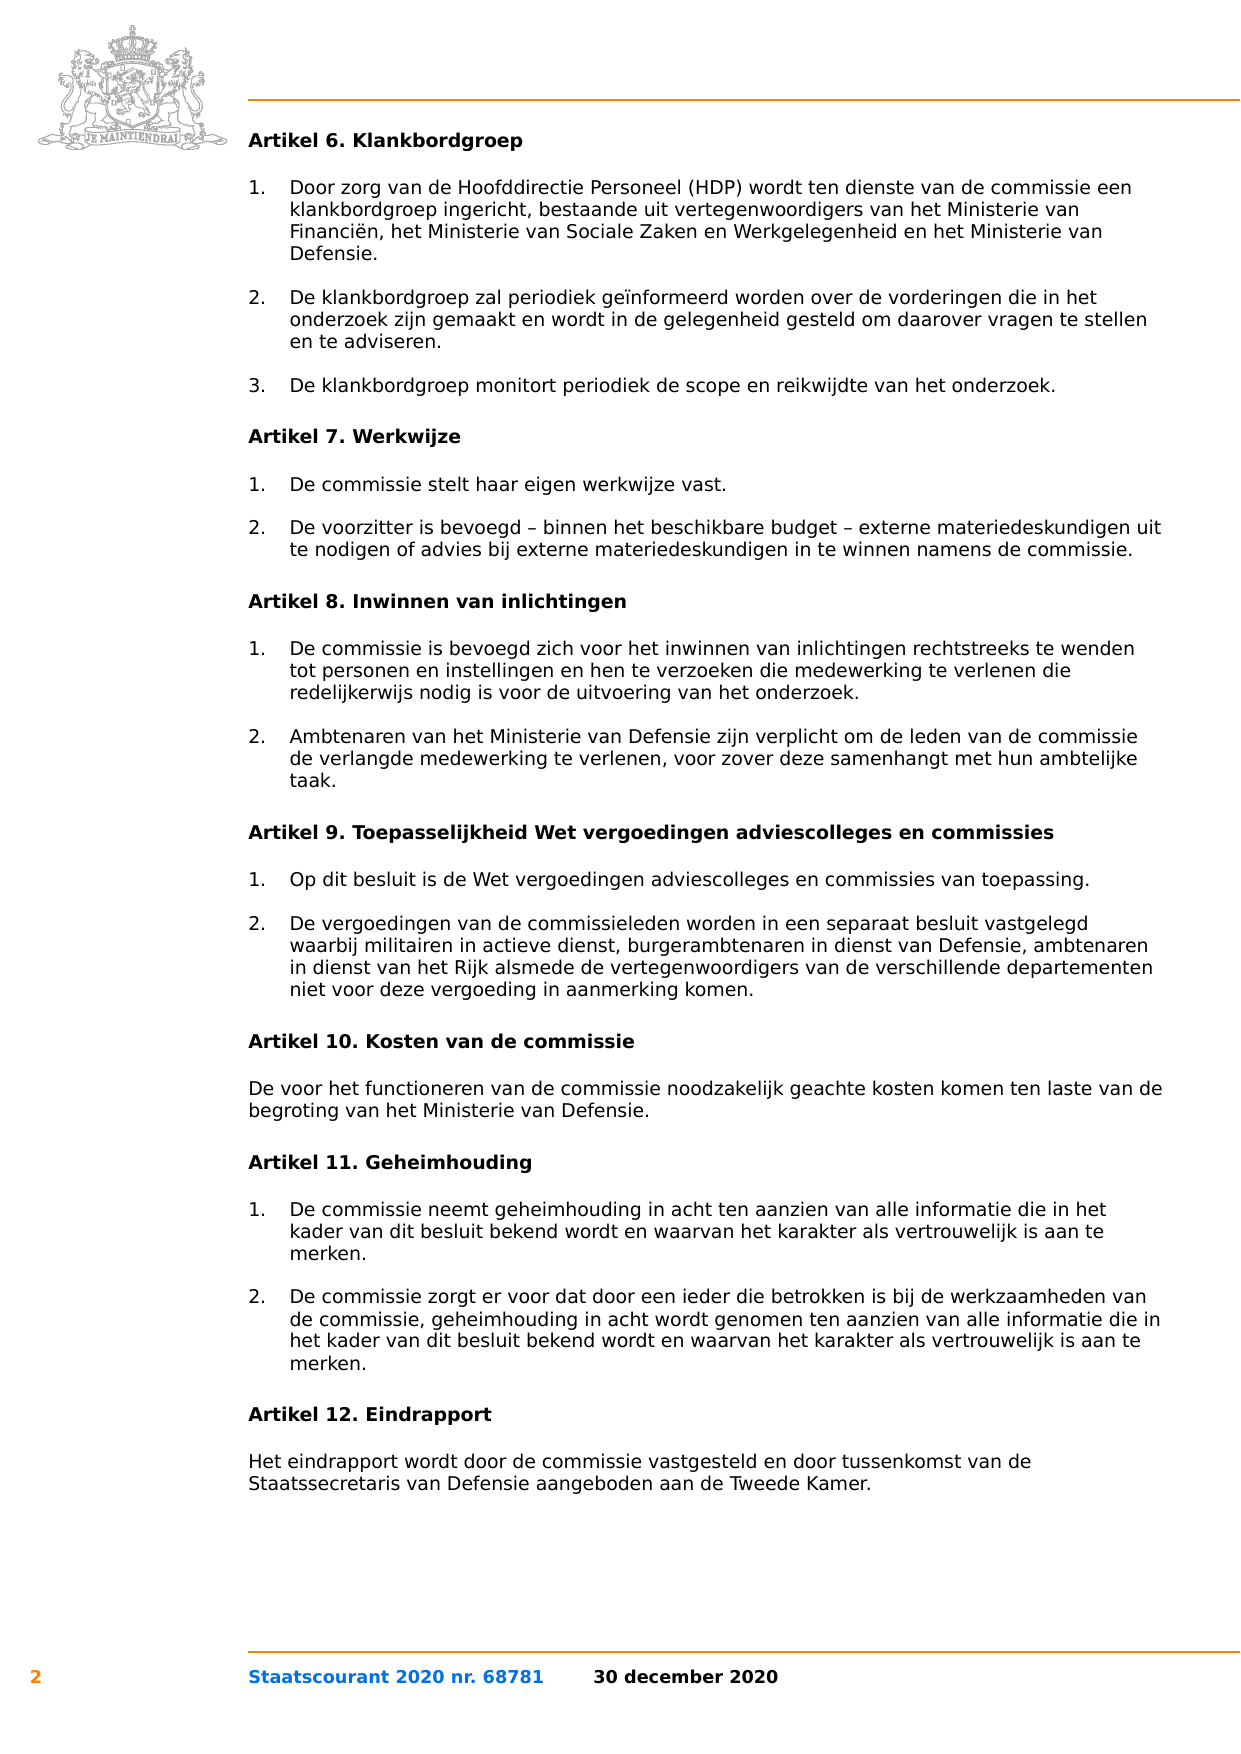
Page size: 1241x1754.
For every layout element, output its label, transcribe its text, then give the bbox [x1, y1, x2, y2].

text 1. De commissie stelt haar eigen werkwijze vast. [248, 473, 1163, 495]
subtitle Artikel 9. Toepasselijkheid Wet vergoedingen adviescolleges en commissies [248, 822, 1163, 844]
text 2. De klankbordgroep zal periodiek geïnformeerd worden over de vorderingen die in het onderzoek zijn gemaakt en wordt in de gelegenheid gesteld om daarover vragen te stellen en te adviseren. [248, 287, 1163, 353]
text De voor het functioneren van de commissie noodzakelijk geachte kosten komen ten laste van de begroting van het Ministerie van Defensie. [248, 1078, 1163, 1122]
text 2. De vergoedingen van de commissieleden worden in een separaat besluit vastgelegd waarbij militairen in actieve dienst, burgerambtenaren in dienst van Defensie, ambtenaren in dienst van het Rijk alsmede de vertegenwoordigers van de verschillende departementen niet voor deze vergoeding in aanmerking komen. [248, 913, 1163, 1001]
subtitle Artikel 8. Inwinnen van inlichtingen [248, 591, 1163, 613]
subtitle Artikel 11. Geheimhouding [248, 1152, 1163, 1174]
text 1. Door zorg van de Hoofddirectie Personeel (HDP) wordt ten dienste van de commissie een klankbordgroep ingericht, bestaande uit vertegenwoordigers van het Ministerie van Financiën, het Ministerie van Sociale Zaken en Werkgelegenheid en het Ministerie van Defensie. [248, 177, 1163, 265]
subtitle Artikel 12. Eindrapport [248, 1404, 1163, 1426]
text 1. De commissie neemt geheimhouding in acht ten aanzien van alle informatie die in het kader van dit besluit bekend wordt en waarvan het karakter als vertrouwelijk is aan te merken. [248, 1199, 1163, 1264]
text 2. De commissie zorgt er voor dat door een ieder die betrokken is bij de werkzaamheden van de commissie, geheimhouding in acht wordt genomen ten aanzien van alle informatie die in het kader van dit besluit bekend wordt en waarvan het karakter als vertrouwelijk is aan te merken. [248, 1286, 1163, 1374]
subtitle Artikel 7. Werkwijze [248, 426, 1163, 448]
text 3. De klankbordgroep monitort periodiek de scope en reikwijdte van het onderzoek. [248, 374, 1163, 396]
text 2. De voorzitter is bevoegd – binnen het beschikbare budget – externe materiedeskundigen uit te nodigen of advies bij externe materiedeskundigen in te winnen namens de commissie. [248, 517, 1163, 561]
subtitle Artikel 10. Kosten van de commissie [248, 1031, 1163, 1053]
text 2. Ambtenaren van het Ministerie van Defensie zijn verplicht om de leden van de commissie de verlangde medewerking te verlenen, voor zover deze samenhangt met hun ambtelijke taak. [248, 726, 1163, 792]
picture [38, 25, 227, 150]
text 1. De commissie is bevoegd zich voor het inwinnen van inlichtingen rechtstreeks te wenden tot personen en instellingen en hen te verzoeken die medewerking te verlenen die redelijkerwijs nodig is voor de uitvoering van het onderzoek. [248, 638, 1163, 704]
subtitle Artikel 6. Klankbordgroep [248, 130, 1163, 152]
text Het eindrapport wordt door de commissie vastgesteld en door tussenkomst van de Staatssecretaris van Defensie aangeboden aan de Tweede Kamer. [248, 1451, 1163, 1495]
text 1. Op dit besluit is de Wet vergoedingen adviescolleges en commissies van toepassing. [248, 869, 1163, 891]
